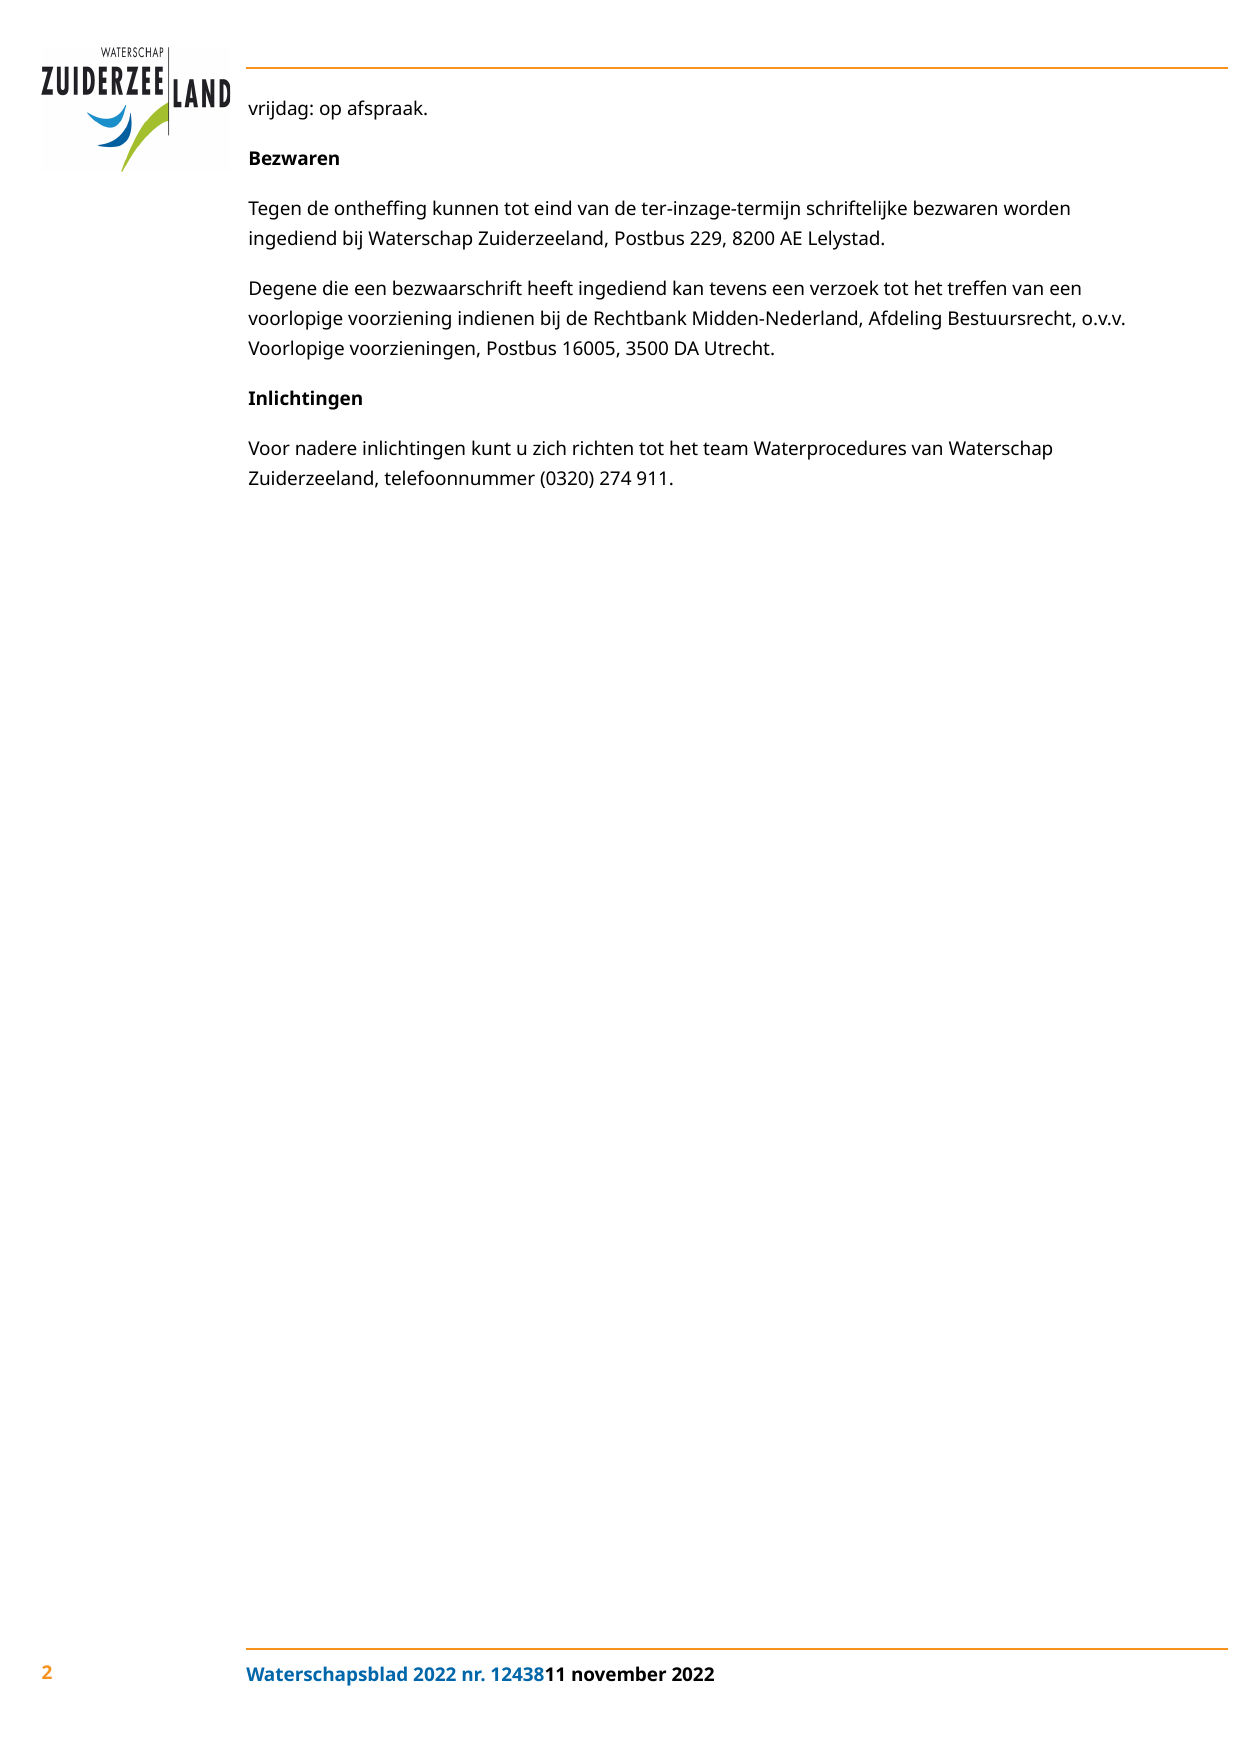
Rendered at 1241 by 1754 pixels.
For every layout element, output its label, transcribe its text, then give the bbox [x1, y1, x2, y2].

text Voor nadere inlichtingen kunt u zich richten tot het team Waterprocedures van Waterschap Zuiderzeeland, telefoonnummer (0320) 274 911. [248, 436, 1152, 491]
text Bezwaren [248, 145, 1152, 171]
text vrijdag: op afspraak. [248, 95, 1152, 121]
picture [41, 47, 231, 172]
text Degene die een bezwaarschrift heeft ingediend kan tevens een verzoek tot het treffen van een voorlopige voorziening indienen bij de Rechtbank Midden-Nederland, Afdeling Bestuursrecht, o.v.v. Voorlopige voorzieningen, Postbus 16005, 3500 DA Utrecht. [248, 276, 1152, 361]
text Inlichtingen [248, 385, 1152, 411]
text Tegen de ontheffing kunnen tot eind van de ter-inzage-termijn schriftelijke bezwaren worden ingediend bij Waterschap Zuiderzeeland, Postbus 229, 8200 AE Lelystad. [248, 196, 1152, 251]
